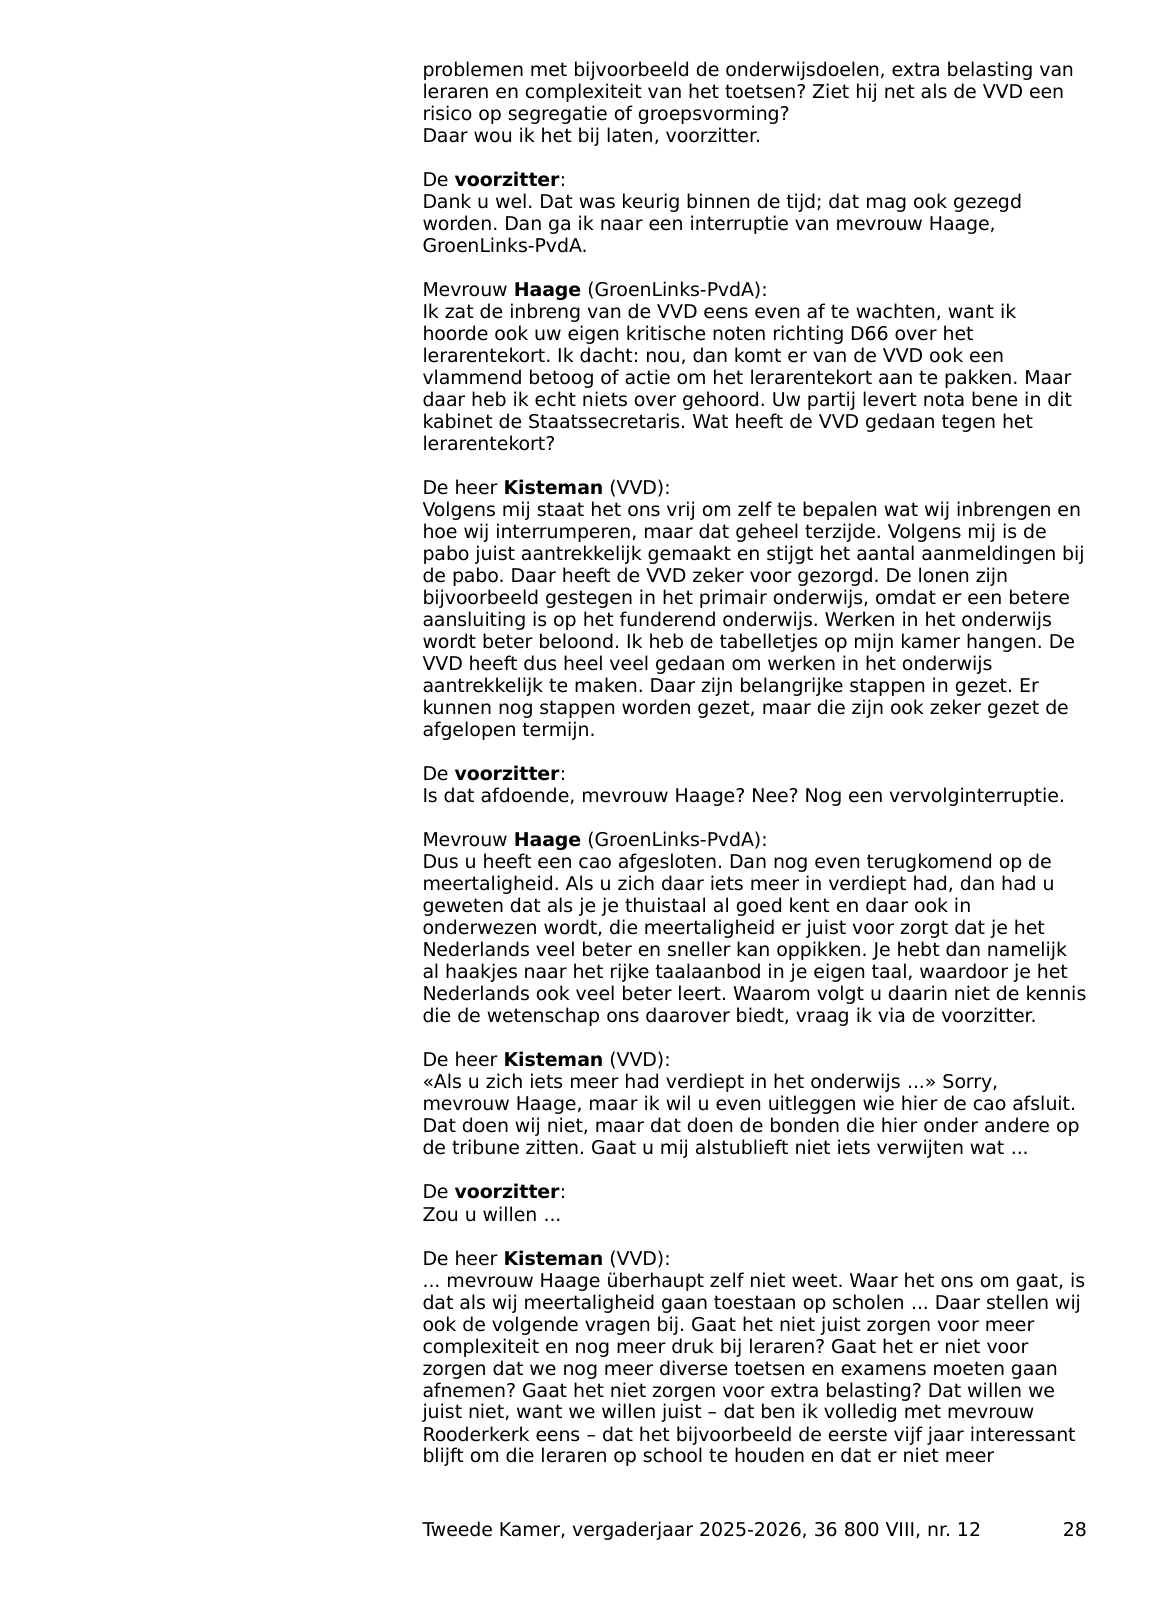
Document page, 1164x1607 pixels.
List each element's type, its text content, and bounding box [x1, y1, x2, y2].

text Dus u heeft een cao afgesloten. Dan nog even terugkomend op de meertaligheid. Als u zich daar iets meer in verdiept had, dan had u geweten dat als je je thuistaal al goed kent en daar ook in onderwezen wordt, die meertaligheid er juist voor zorgt dat je het Nederlands veel beter en sneller kan oppikken. Je hebt dan namelijk al haakjes naar het rijke taalaanbod in je eigen taal, waardoor je het Nederlands ook veel beter leert. Waarom volgt u daarin niet de kennis die de wetenschap ons daarover biedt, vraag ik via de voorzitter. [422, 851, 1087, 1027]
text De heer Kisteman (VVD): [422, 477, 1087, 499]
text «Als u zich iets meer had verdiept in het onderwijs ...» Sorry, mevrouw Haage, maar ik wil u even uitleggen wie hier de cao afsluit. Dat doen wij niet, maar dat doen de bonden die hier onder andere op de tribune zitten. Gaat u mij alstublieft niet iets verwijten wat ... [422, 1071, 1087, 1159]
text Zou u willen ... [422, 1203, 1087, 1225]
text Mevrouw Haage (GroenLinks-PvdA): [422, 829, 1087, 851]
text Volgens mij staat het ons vrij om zelf te bepalen wat wij inbrengen en hoe wij interrumperen, maar dat geheel terzijde. Volgens mij is de pabo juist aantrekkelijk gemaakt en stijgt het aantal aanmeldingen bij de pabo. Daar heeft de VVD zeker voor gezorgd. De lonen zijn bijvoorbeeld gestegen in het primair onderwijs, omdat er een betere aansluiting is op het funderend onderwijs. Werken in het onderwijs wordt beter beloond. Ik heb de tabelletjes op mijn kamer hangen. De VVD heeft dus heel veel gedaan om werken in het onderwijs aantrekkelijk te maken. Daar zijn belangrijke stappen in gezet. Er kunnen nog stappen worden gezet, maar die zijn ook zeker gezet de afgelopen termijn. [422, 499, 1087, 741]
text De heer Kisteman (VVD): [422, 1248, 1087, 1269]
text De voorzitter: [422, 1181, 1087, 1203]
text De voorzitter: [422, 763, 1087, 785]
text Daar wou ik het bij laten, voorzitter. [422, 125, 1087, 147]
text ... mevrouw Haage überhaupt zelf niet weet. Waar het ons om gaat, is dat als wij meertaligheid gaan toestaan op scholen ... Daar stellen wij ook de volgende vragen bij. Gaat het niet juist zorgen voor meer complexiteit en nog meer druk bij leraren? Gaat het er niet voor zorgen dat we nog meer diverse toetsen en examens moeten gaan afnemen? Gaat het niet zorgen voor extra belasting? Dat willen we juist niet, want we willen juist – dat ben ik volledig met mevrouw Rooderkerk eens – dat het bijvoorbeeld de eerste vijf jaar interessant blijft om die leraren op school te houden en dat er niet meer [422, 1269, 1087, 1467]
text Ik zat de inbreng van de VVD eens even af te wachten, want ik hoorde ook uw eigen kritische noten richting D66 over het lerarentekort. Ik dacht: nou, dan komt er van de VVD ook een vlammend betoog of actie om het lerarentekort aan te pakken. Maar daar heb ik echt niets over gehoord. Uw partij levert nota bene in dit kabinet de Staatssecretaris. Wat heeft de VVD gedaan tegen het lerarentekort? [422, 301, 1087, 455]
text De heer Kisteman (VVD): [422, 1049, 1087, 1071]
text problemen met bijvoorbeeld de onderwijsdoelen, extra belasting van leraren en complexiteit van het toetsen? Ziet hij net als de VVD een risico op segregatie of groepsvorming? [422, 59, 1087, 125]
text Is dat afdoende, mevrouw Haage? Nee? Nog een vervolginterruptie. [422, 785, 1087, 807]
text De voorzitter: [422, 169, 1087, 191]
text Mevrouw Haage (GroenLinks-PvdA): [422, 279, 1087, 301]
text Dank u wel. Dat was keurig binnen de tijd; dat mag ook gezegd worden. Dan ga ik naar een interruptie van mevrouw Haage, GroenLinks-PvdA. [422, 191, 1087, 257]
